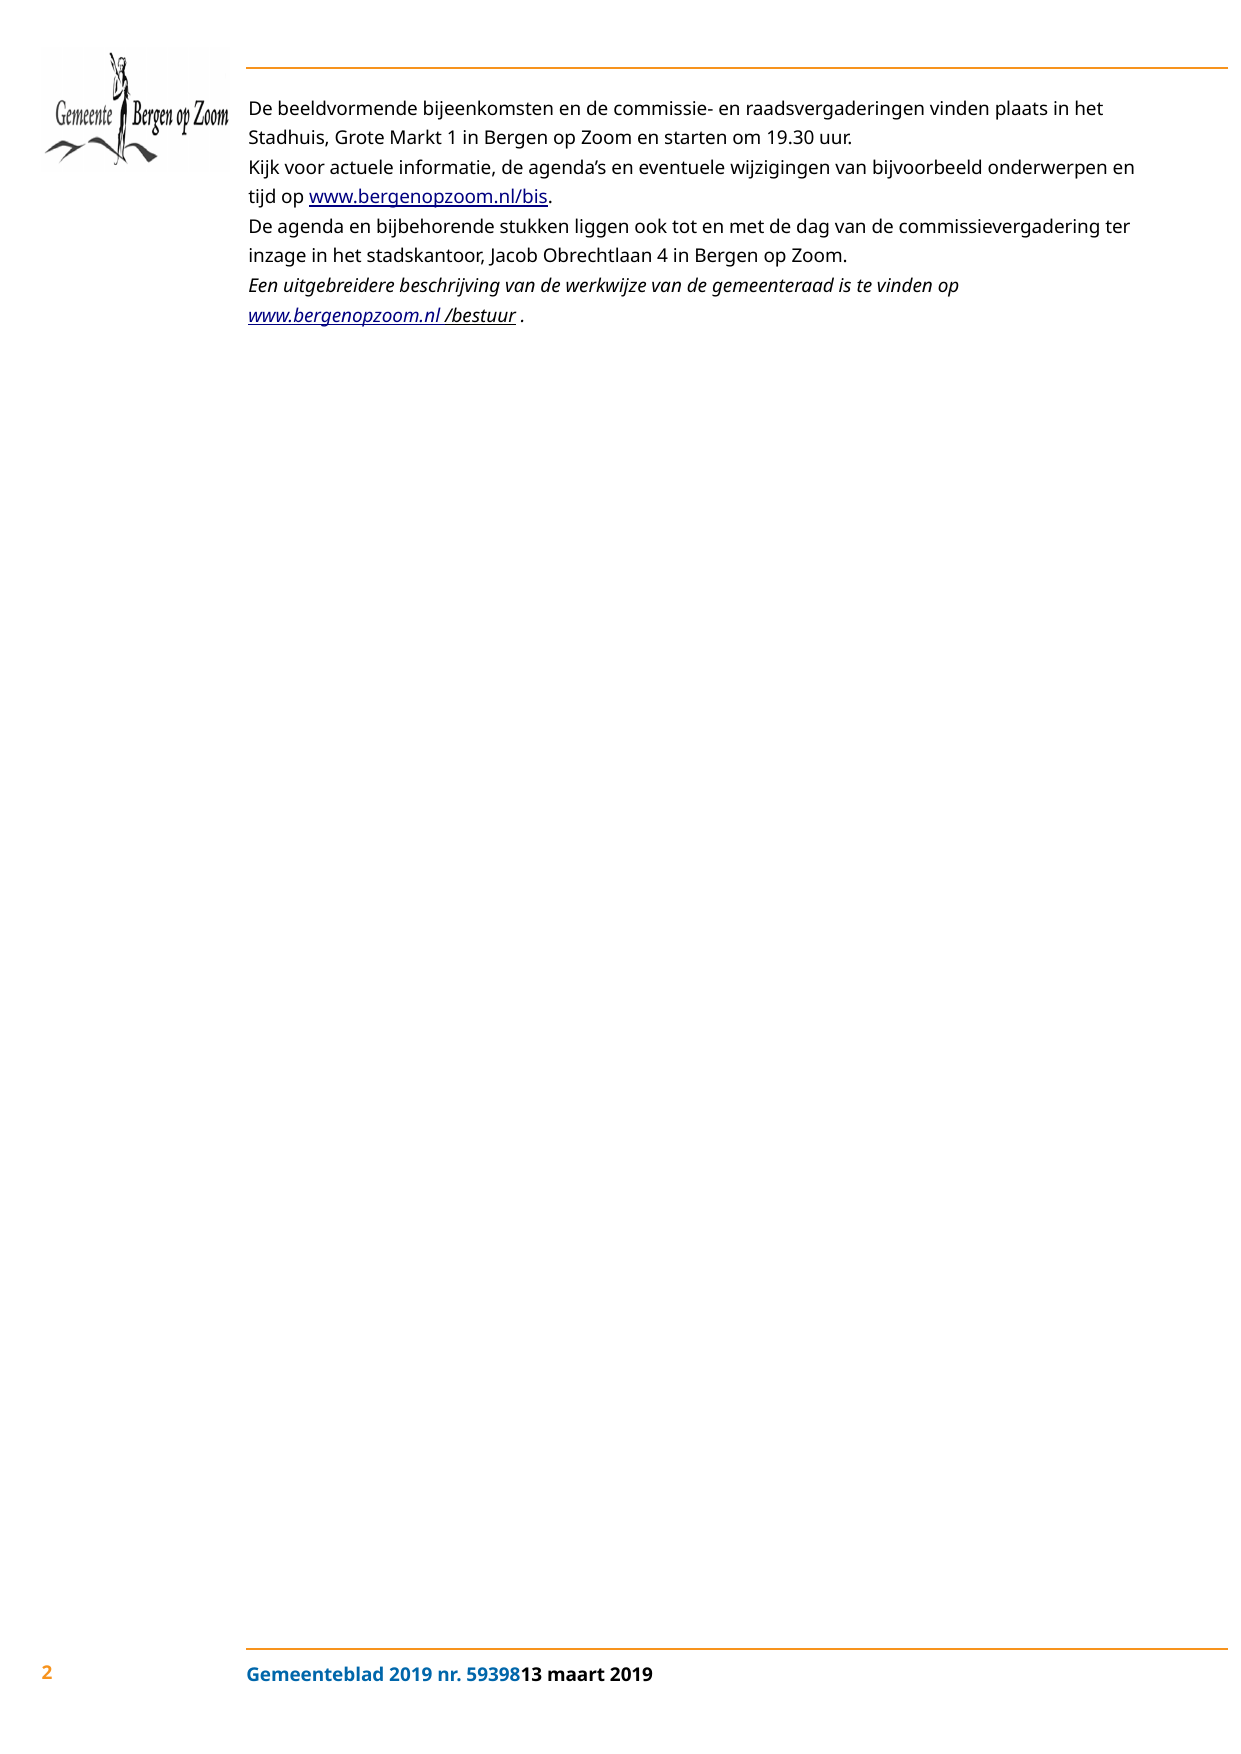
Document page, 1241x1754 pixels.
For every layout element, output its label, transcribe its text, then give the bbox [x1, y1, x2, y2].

text Een uitgebreidere beschrijving van de werkwijze van de gemeenteraad is te vinden op www.bergenopzoom.nl /bestuur . [248, 272, 1152, 328]
text Kijk voor actuele informatie, de agenda’s en eventuele wijzigingen van bijvoorbeeld onderwerpen en tijd op www.bergenopzoom.nl/bis. [248, 154, 1152, 209]
text De beeldvormende bijeenkomsten en de commissie- en raadsvergaderingen vinden plaats in het Stadhuis, Grote Markt 1 in Bergen op Zoom en starten om 19.30 uur. [248, 95, 1152, 150]
picture [41, 47, 231, 172]
text De agenda en bijbehorende stukken liggen ook tot en met de dag van de commissievergadering ter inzage in het stadskantoor, Jacob Obrechtlaan 4 in Bergen op Zoom. [248, 213, 1152, 268]
